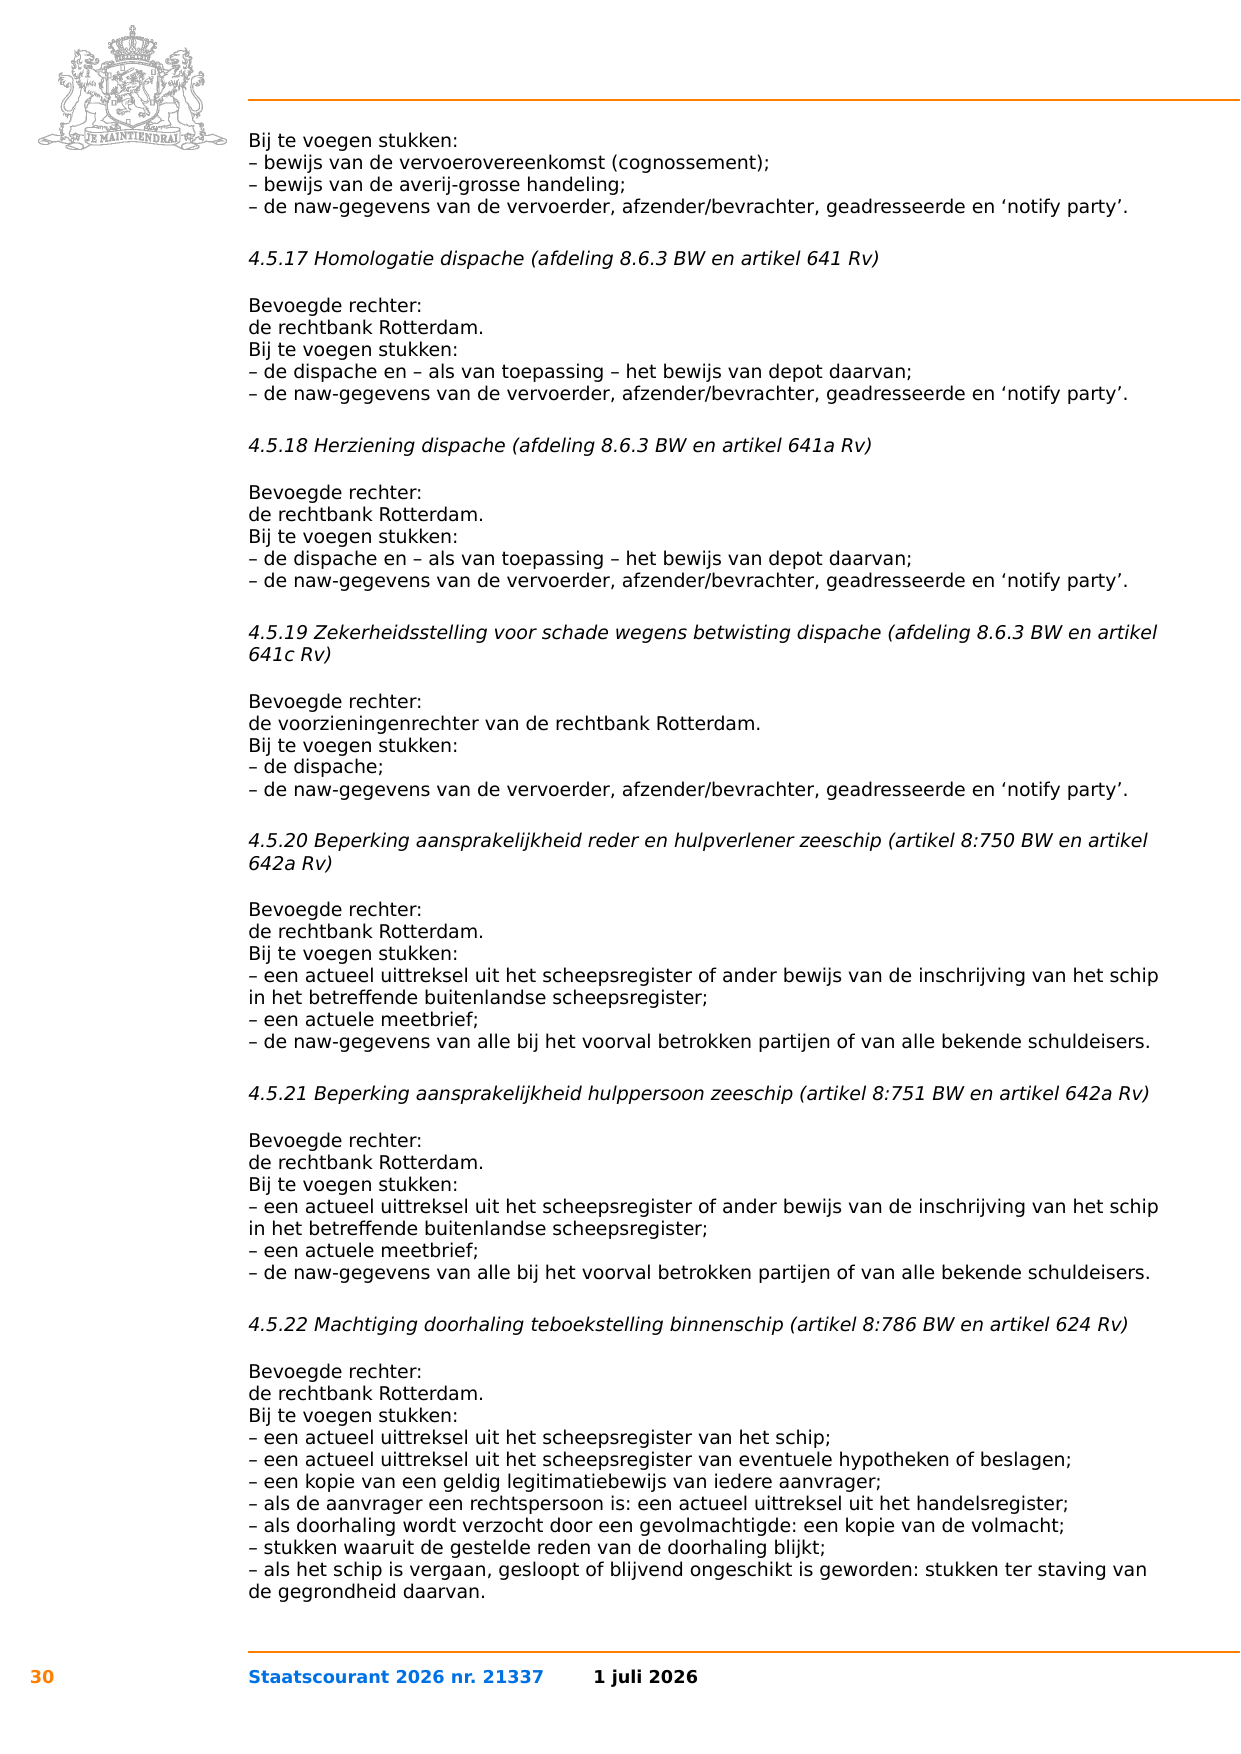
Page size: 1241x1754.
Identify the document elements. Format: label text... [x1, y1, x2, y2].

subtitle 4.5.17 Homologatie dispache (afdeling 8.6.3 BW en artikel 641 Rv) [248, 248, 1163, 270]
text – de naw-gegevens van de vervoerder, afzender/bevrachter, geadresseerde en ‘notify party’. [248, 778, 1163, 800]
text de rechtbank Rotterdam. [248, 921, 1163, 943]
subtitle 4.5.21 Beperking aansprakelijkheid hulppersoon zeeschip (artikel 8:751 BW en artikel 642a Rv) [248, 1083, 1163, 1105]
text Bevoegde rechter: [248, 1130, 1163, 1152]
text – een actueel uittreksel uit het scheepsregister of ander bewijs van de inschrijving van het schip in het betreffende buitenlandse scheepsregister; [248, 1196, 1163, 1240]
text Bij te voegen stukken: [248, 1174, 1163, 1196]
subtitle 4.5.19 Zekerheidsstelling voor schade wegens betwisting dispache (afdeling 8.6.3 BW en artikel 641c Rv) [248, 622, 1163, 666]
text Bij te voegen stukken: [248, 734, 1163, 756]
text de rechtbank Rotterdam. [248, 1152, 1163, 1174]
text – een actueel uittreksel uit het scheepsregister of ander bewijs van de inschrijving van het schip in het betreffende buitenlandse scheepsregister; [248, 965, 1163, 1009]
text – bewijs van de averij-grosse handeling; [248, 174, 1163, 196]
text Bij te voegen stukken: [248, 943, 1163, 965]
text – de naw-gegevens van de vervoerder, afzender/bevrachter, geadresseerde en ‘notify party’. [248, 569, 1163, 592]
text Bevoegde rechter: [248, 691, 1163, 712]
text – een kopie van een geldig legitimatiebewijs van iedere aanvrager; [248, 1471, 1163, 1493]
text – de dispache en – als van toepassing – het bewijs van depot daarvan; [248, 361, 1163, 383]
text – als de aanvrager een rechtspersoon is: een actueel uittreksel uit het handelsregister; [248, 1493, 1163, 1515]
text – een actueel uittreksel uit het scheepsregister van eventuele hypotheken of beslagen; [248, 1449, 1163, 1471]
subtitle 4.5.18 Herziening dispache (afdeling 8.6.3 BW en artikel 641a Rv) [248, 435, 1163, 457]
text – de naw-gegevens van de vervoerder, afzender/bevrachter, geadresseerde en ‘notify party’. [248, 196, 1163, 218]
text Bevoegde rechter: [248, 482, 1163, 504]
text – een actueel uittreksel uit het scheepsregister van het schip; [248, 1427, 1163, 1449]
text Bevoegde rechter: [248, 295, 1163, 317]
picture [38, 25, 227, 150]
text Bevoegde rechter: [248, 899, 1163, 921]
text Bij te voegen stukken: [248, 1405, 1163, 1427]
text – een actuele meetbrief; [248, 1240, 1163, 1262]
text de rechtbank Rotterdam. [248, 1383, 1163, 1405]
text Bevoegde rechter: [248, 1361, 1163, 1383]
text – stukken waaruit de gestelde reden van de doorhaling blijkt; [248, 1537, 1163, 1559]
subtitle 4.5.20 Beperking aansprakelijkheid reder en hulpverlener zeeschip (artikel 8:750 BW en artikel 642a Rv) [248, 830, 1163, 874]
text – de naw-gegevens van alle bij het voorval betrokken partijen of van alle bekende schuldeisers. [248, 1262, 1163, 1284]
text – de naw-gegevens van de vervoerder, afzender/bevrachter, geadresseerde en ‘notify party’. [248, 383, 1163, 405]
subtitle 4.5.22 Machtiging doorhaling teboekstelling binnenschip (artikel 8:786 BW en artikel 624 Rv) [248, 1314, 1163, 1336]
text – de dispache; [248, 756, 1163, 778]
text – als doorhaling wordt verzocht door een gevolmachtigde: een kopie van de volmacht; [248, 1515, 1163, 1537]
text – de naw-gegevens van alle bij het voorval betrokken partijen of van alle bekende schuldeisers. [248, 1031, 1163, 1053]
text Bij te voegen stukken: [248, 526, 1163, 548]
text Bij te voegen stukken: [248, 339, 1163, 361]
text – een actuele meetbrief; [248, 1009, 1163, 1031]
text – als het schip is vergaan, gesloopt of blijvend ongeschikt is geworden: stukken ter staving van de gegrondheid daarvan. [248, 1559, 1163, 1603]
text de rechtbank Rotterdam. [248, 504, 1163, 526]
text de rechtbank Rotterdam. [248, 317, 1163, 339]
text – de dispache en – als van toepassing – het bewijs van depot daarvan; [248, 548, 1163, 569]
text de voorzieningenrechter van de rechtbank Rotterdam. [248, 712, 1163, 734]
text – bewijs van de vervoerovereenkomst (cognossement); [248, 152, 1163, 174]
text Bij te voegen stukken: [248, 130, 1163, 152]
